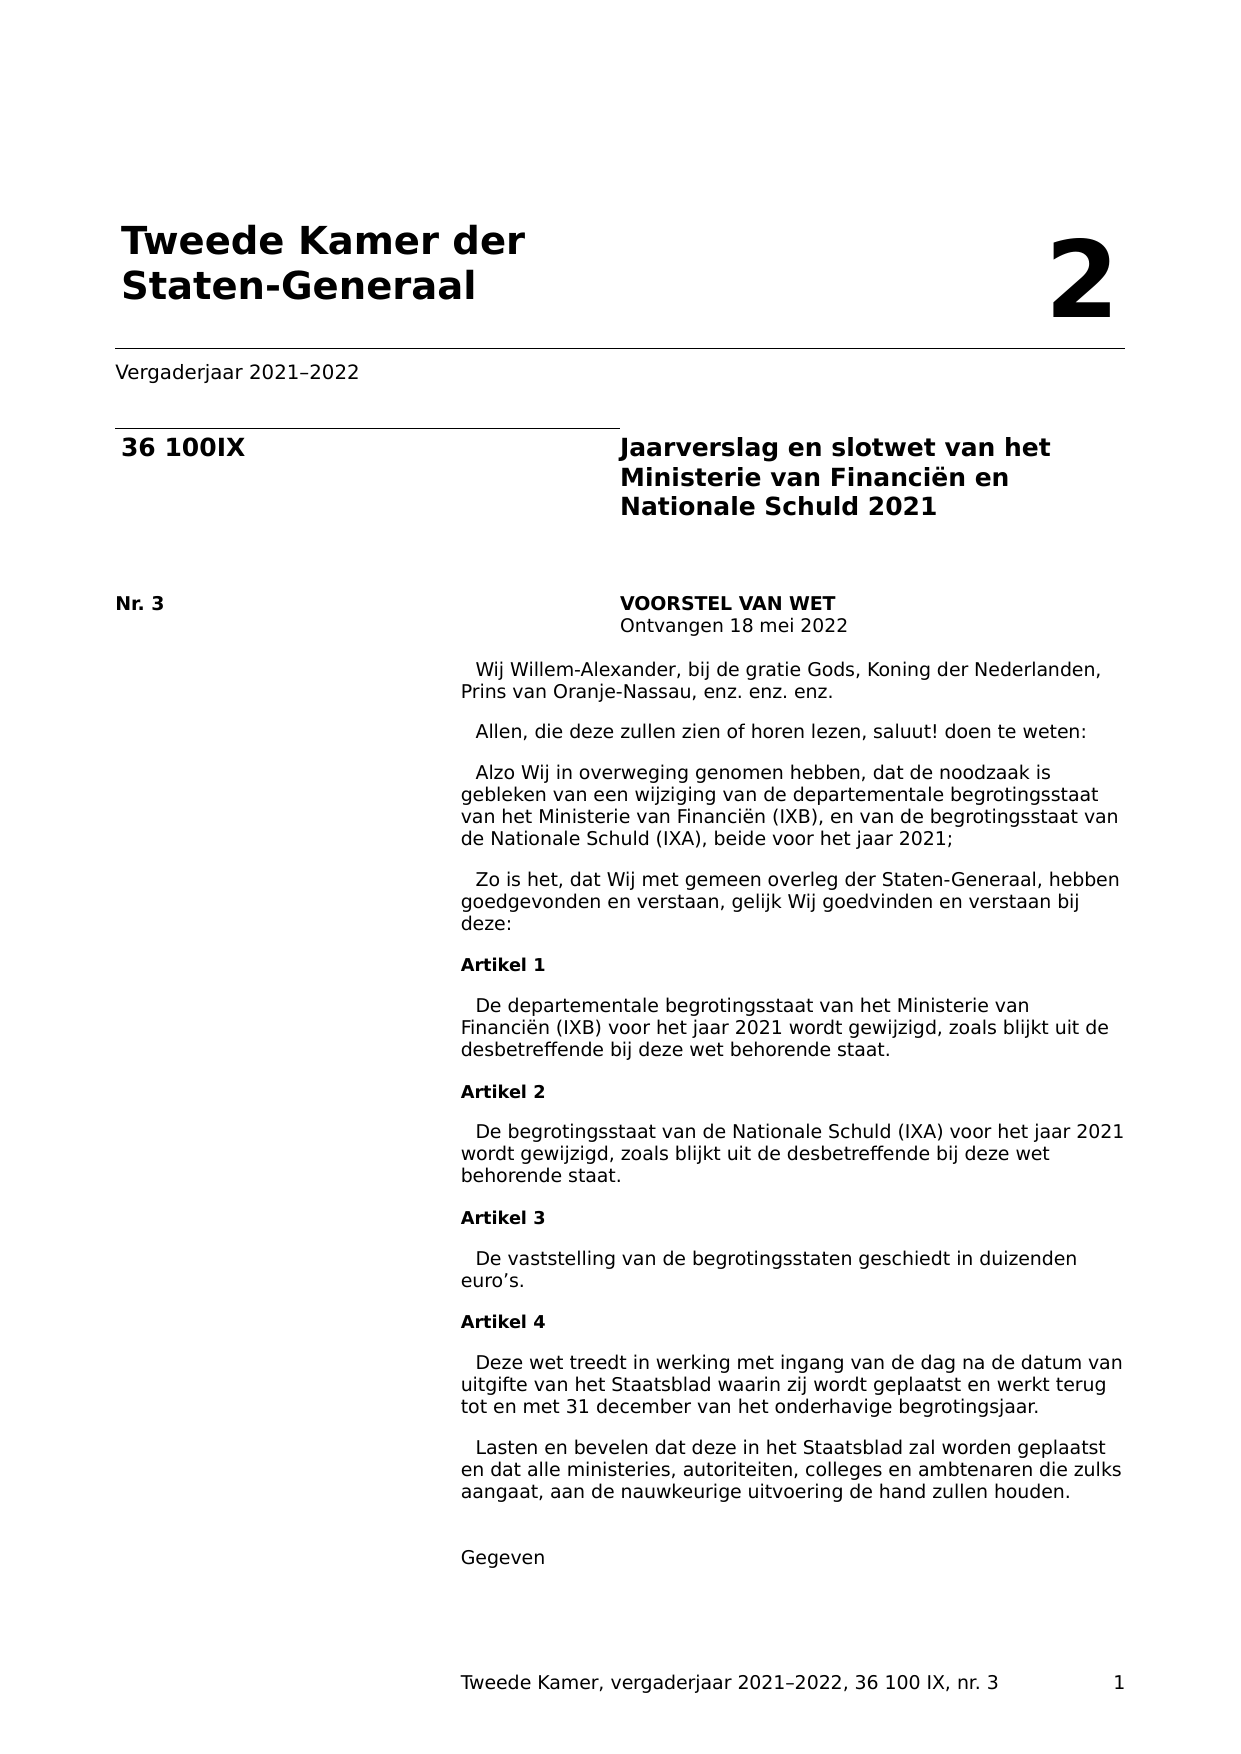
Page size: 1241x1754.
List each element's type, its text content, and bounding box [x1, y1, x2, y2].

title Artikel 3 [461, 1206, 1125, 1229]
table_header 36 100IX [115, 429, 620, 527]
title Artikel 2 [461, 1080, 1125, 1103]
title Artikel 4 [461, 1310, 1125, 1333]
text Lasten en bevelen dat deze in het Staatsblad zal worden geplaatst en dat alle ministeries, autoriteiten, colleges en ambtenaren die zulks aangaat, aan de nauwkeurige uitvoering de hand zullen houden. [461, 1437, 1125, 1525]
text Allen, die deze zullen zien of horen lezen, saluut! doen te weten: [461, 721, 1125, 743]
text Zo is het, dat Wij met gemeen overleg der Staten-Generaal, hebben goedgevonden en verstaan, gelijk Wij goedvinden en verstaan bij deze: [461, 869, 1125, 934]
text De begrotingsstaat van de Nationale Schuld (IXA) voor het jaar 2021 wordt gewijzigd, zoals blijkt uit de desbetreffende bij deze wet behorende staat. [461, 1121, 1125, 1187]
table_header Jaarverslag en slotwet van het Ministerie van Financiën en Nationale Schuld 2021 [620, 428, 1125, 527]
table_header Tweede Kamer der Staten-Generaal [115, 213, 620, 348]
text De departementale begrotingsstaat van het Ministerie van Financiën (IXB) voor het jaar 2021 wordt gewijzigd, zoals blijkt uit de desbetreffende bij deze wet behorende staat. [461, 995, 1125, 1061]
text Deze wet treedt in werking met ingang van de dag na de datum van uitgifte van het Staatsblad waarin zij wordt geplaatst en werkt terug tot en met 31 december van het onderhavige begrotingsjaar. [461, 1352, 1125, 1418]
table_header 2 [620, 213, 1125, 348]
table_header Voorstel van wet Ontvangen 18 mei 2022 [620, 593, 1125, 658]
text Gegeven [461, 1547, 1125, 1569]
text Wij Willem-Alexander, bij de gratie Gods, Koning der Nederlanden, Prins van Oranje-Nassau, enz. enz. enz. [461, 658, 1125, 702]
table_header Nr. 3 [115, 593, 620, 658]
table_cell Vergaderjaar 2021–2022 [115, 349, 1125, 384]
title Artikel 1 [461, 953, 1125, 976]
text De vaststelling van de begrotingsstaten geschiedt in duizenden euro’s. [461, 1248, 1125, 1292]
text Alzo Wij in overweging genomen hebben, dat de noodzaak is gebleken van een wijziging van de departementale begrotingsstaat van het Ministerie van Financiën (IXB), en van de begrotingsstaat van de Nationale Schuld (IXA), beide voor het jaar 2021; [461, 762, 1125, 850]
